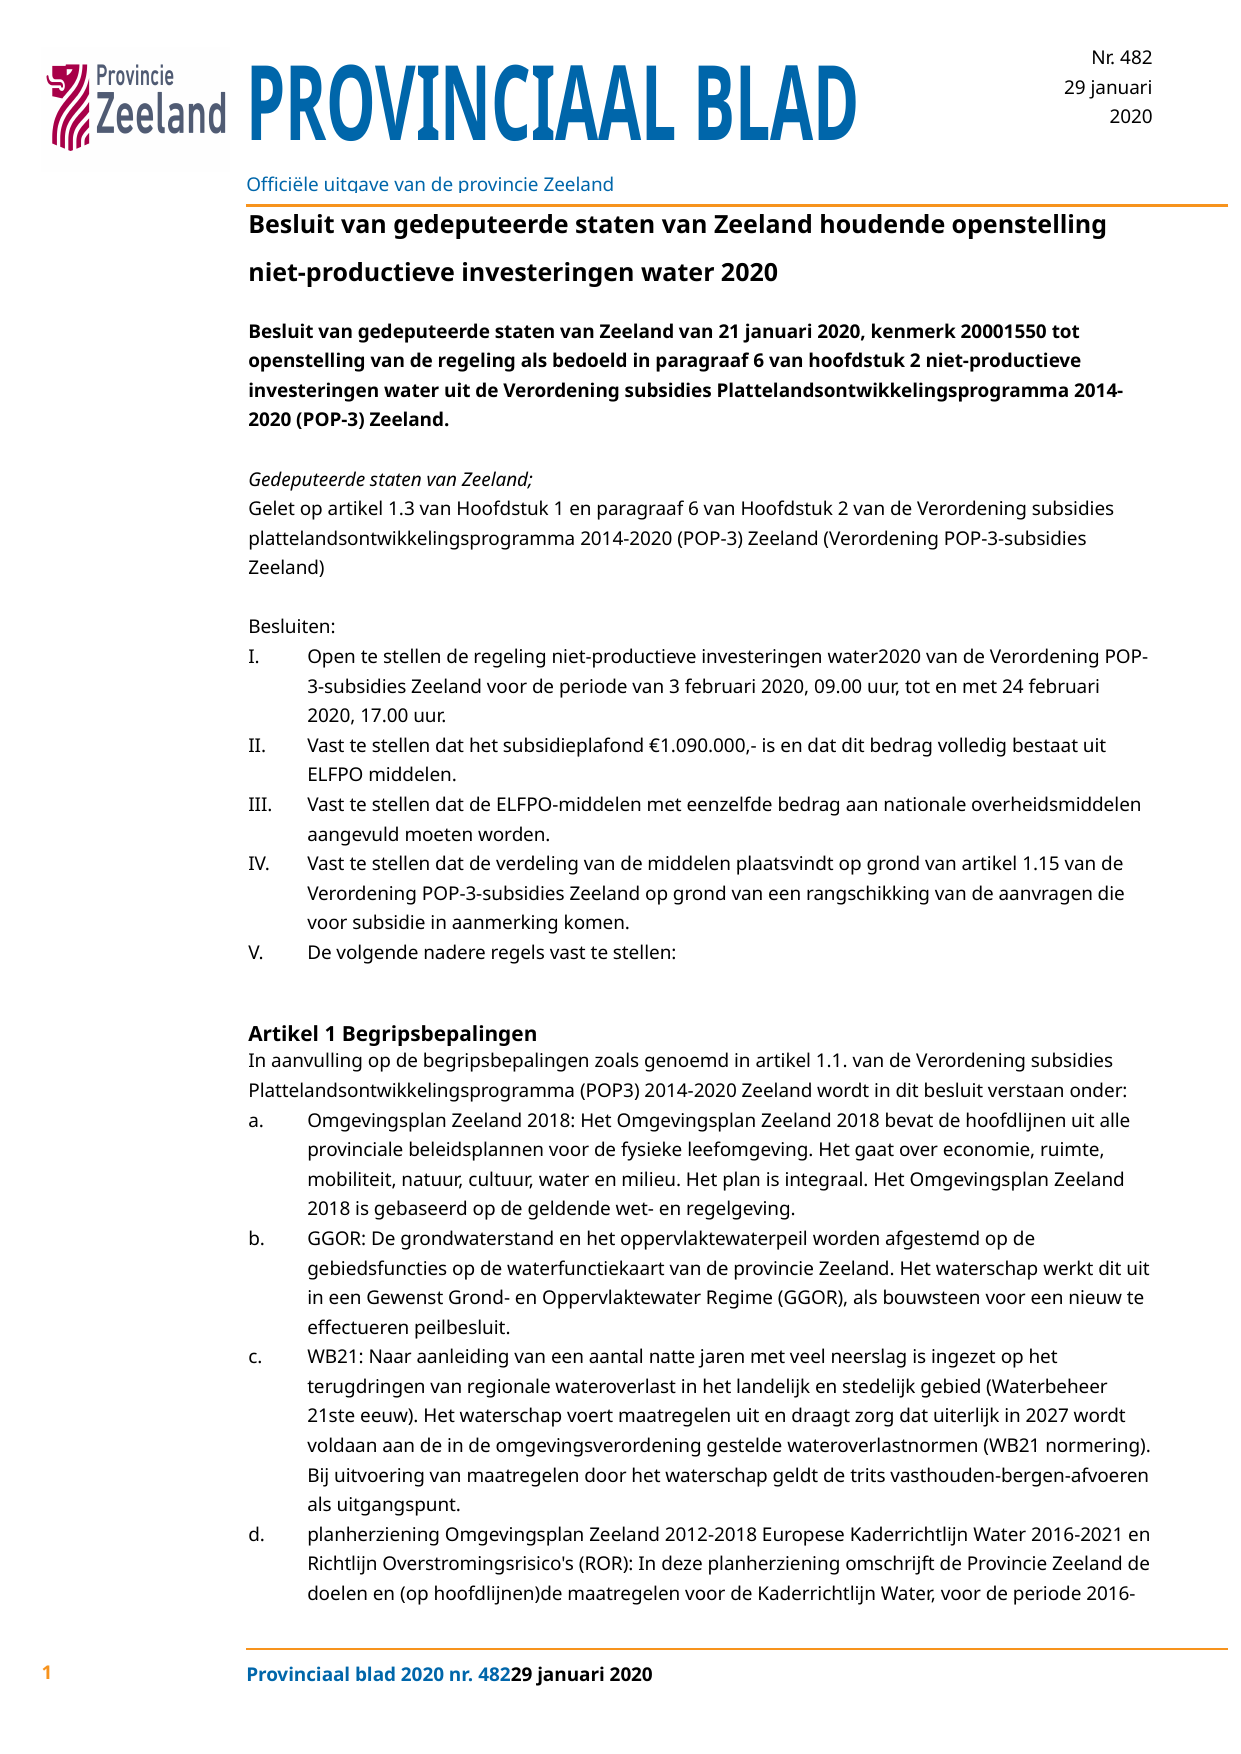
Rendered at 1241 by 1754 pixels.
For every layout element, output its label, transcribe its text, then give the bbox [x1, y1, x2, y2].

picture [41, 47, 231, 172]
list GGOR: De grondwaterstand en het oppervlaktewaterpeil worden afgestemd op de gebiedsfuncties op de waterfunctiekaart van de provincie Zeeland. Het waterschap werkt dit uit in een Gewenst Grond- en Oppervlaktewater Regime (GGOR), als bouwsteen voor een nieuw te effectueren peilbesluit. [248, 1225, 1152, 1339]
list WB21: Naar aanleiding van een aantal natte jaren met veel neerslag is ingezet op het terugdringen van regionale wateroverlast in het landelijk en stedelijk gebied (Waterbeheer 21ste eeuw). Het waterschap voert maatregelen uit en draagt zorg dat uiterlijk in 2027 wordt voldaan aan de in de omgevingsverordening gestelde wateroverlastnormen (WB21 normering). Bij uitvoering van maatregelen door het waterschap geldt de trits vasthouden-bergen-afvoeren als uitgangspunt. [248, 1343, 1152, 1517]
text Besluiten: [248, 614, 1152, 639]
list Vast te stellen dat de verdeling van de middelen plaatsvindt op grond van artikel 1.15 van de Verordening POP-3-subsidies Zeeland op grond van een rangschikking van de aanvragen die voor subsidie in aanmerking komen. [248, 850, 1152, 935]
list Vast te stellen dat het subsidieplafond €1.090.000,- is en dat dit bedrag volledig bestaat uit ELFPO middelen. [248, 732, 1152, 787]
text Gelet op artikel 1.3 van Hoofdstuk 1 en paragraaf 6 van Hoofdstuk 2 van de Verordening subsidies plattelandsontwikkelingsprogramma 2014-2020 (POP-3) Zeeland (Verordening POP-3-subsidies Zeeland) [248, 495, 1152, 580]
list De volgende nadere regels vast te stellen: [248, 939, 1152, 965]
text Artikel 1 Begripsbepalingen [248, 1019, 1152, 1048]
list Vast te stellen dat de ELFPO-middelen met eenzelfde bedrag aan nationale overheidsmiddelen aangevuld moeten worden. [248, 791, 1152, 847]
text Besluit van gedeputeerde staten van Zeeland houdende openstelling niet-productieve investeringen water 2020 [248, 207, 1152, 288]
list Omgevingsplan Zeeland 2018: Het Omgevingsplan Zeeland 2018 bevat de hoofdlijnen uit alle provinciale beleidsplannen voor de fysieke leefomgeving. Het gaat over economie, ruimte, mobiliteit, natuur, cultuur, water en milieu. Het plan is integraal. Het Omgevingsplan Zeeland 2018 is gebaseerd op de geldende wet- en regelgeving. [248, 1107, 1152, 1221]
list Open te stellen de regeling niet-productieve investeringen water2020 van de Verordening POP-3-subsidies Zeeland voor de periode van 3 februari 2020, 09.00 uur, tot en met 24 februari 2020, 17.00 uur. [248, 643, 1152, 728]
text In aanvulling op de begripsbepalingen zoals genoemd in artikel 1.1. van de Verordening subsidies Plattelandsontwikkelingsprogramma (POP3) 2014-2020 Zeeland wordt in dit besluit verstaan onder: [248, 1048, 1152, 1103]
text Besluit van gedeputeerde staten van Zeeland van 21 januari 2020, kenmerk 20001550 tot openstelling van de regeling als bedoeld in paragraaf 6 van hoofdstuk 2 niet-productieve investeringen water uit de Verordening subsidies Plattelandsontwikkelingsprogramma 2014-2020 (POP-3) Zeeland. [248, 318, 1152, 432]
list planherziening Omgevingsplan Zeeland 2012-2018 Europese Kaderrichtlijn Water 2016-2021 en Richtlijn Overstromingsrisico's (ROR): In deze planherziening omschrijft de Provincie Zeeland de doelen en (op hoofdlijnen)de maatregelen voor de Kaderrichtlijn Water, voor de periode 2016- [248, 1521, 1152, 1606]
text Gedeputeerde staten van Zeeland; [248, 466, 1152, 492]
